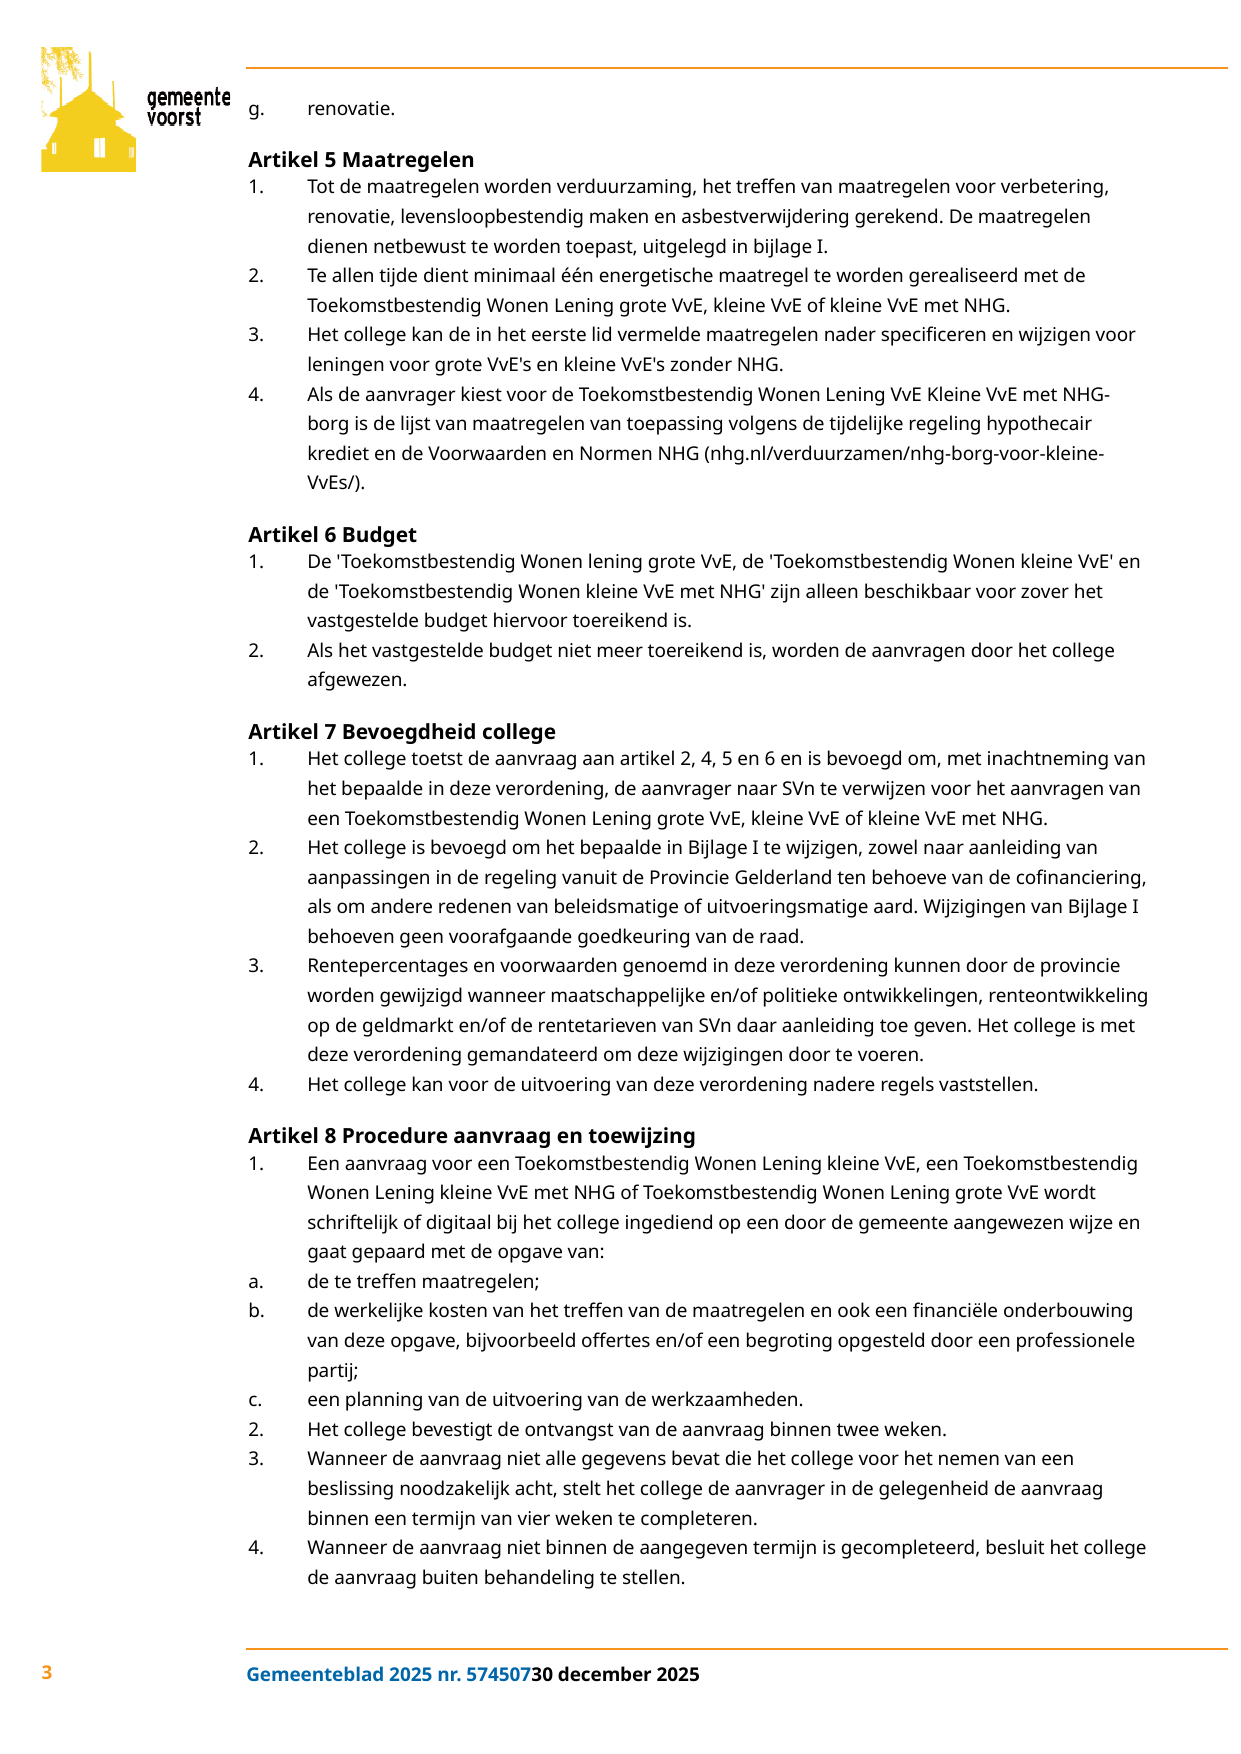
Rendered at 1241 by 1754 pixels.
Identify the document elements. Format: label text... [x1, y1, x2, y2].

text Artikel 8 Procedure aanvraag en toewijzing [248, 1121, 1152, 1150]
list Wanneer de aanvraag niet binnen de aangegeven termijn is gecompleteerd, besluit het college de aanvraag buiten behandeling te stellen. [248, 1534, 1152, 1590]
list Het college is bevoegd om het bepaalde in Bijlage I te wijzigen, zowel naar aanleiding van aanpassingen in de regeling vanuit de Provincie Gelderland ten behoeve van de cofinanciering, als om andere redenen van beleidsmatige of uitvoeringsmatige aard. Wijzigingen van Bijlage I behoeven geen voorafgaande goedkeuring van de raad. [248, 834, 1152, 949]
list de werkelijke kosten van het treffen van de maatregelen en ook een financiële onderbouwing van deze opgave, bijvoorbeeld offertes en/of een begroting opgesteld door een professionele partij; [248, 1298, 1152, 1383]
list Een aanvraag voor een Toekomstbestendig Wonen Lening kleine VvE, een Toekomstbestendig Wonen Lening kleine VvE met NHG of Toekomstbestendig Wonen Lening grote VvE wordt schriftelijk of digitaal bij het college ingediend op een door de gemeente aangewezen wijze en gaat gepaard met de opgave van: [248, 1150, 1152, 1264]
list De 'Toekomstbestendig Wonen lening grote VvE, de 'Toekomstbestendig Wonen kleine VvE' en de 'Toekomstbestendig Wonen kleine VvE met NHG' zijn alleen beschikbaar voor zover het vastgestelde budget hiervoor toereikend is. [248, 548, 1152, 633]
list Het college bevestigt de ontvangst van de aanvraag binnen twee weken. [248, 1416, 1152, 1442]
list Te allen tijde dient minimaal één energetische maatregel te worden gerealiseerd met de Toekomstbestendig Wonen Lening grote VvE, kleine VvE of kleine VvE met NHG. [248, 262, 1152, 318]
list Als het vastgestelde budget niet meer toereikend is, worden de aanvragen door het college afgewezen. [248, 637, 1152, 692]
text Artikel 5 Maatregelen [248, 145, 1152, 174]
list renovatie. [248, 95, 1152, 121]
text Artikel 7 Bevoegdheid college [248, 717, 1152, 746]
list Tot de maatregelen worden verduurzaming, het treffen van maatregelen voor verbetering, renovatie, levensloopbestendig maken en asbestverwijdering gerekend. De maatregelen dienen netbewust te worden toepast, uitgelegd in bijlage I. [248, 174, 1152, 258]
list de te treffen maatregelen; [248, 1268, 1152, 1294]
list Wanneer de aanvraag niet alle gegevens bevat die het college voor het nemen van een beslissing noodzakelijk acht, stelt het college de aanvrager in de gelegenheid de aanvraag binnen een termijn van vier weken te completeren. [248, 1446, 1152, 1531]
picture [41, 47, 231, 172]
list Het college toetst de aanvraag aan artikel 2, 4, 5 en 6 en is bevoegd om, met inachtneming van het bepaalde in deze verordening, de aanvrager naar SVn te verwijzen voor het aanvragen van een Toekomstbestendig Wonen Lening grote VvE, kleine VvE of kleine VvE met NHG. [248, 746, 1152, 830]
list Rentepercentages en voorwaarden genoemd in deze verordening kunnen door de provincie worden gewijzigd wanneer maatschappelijke en/of politieke ontwikkelingen, renteontwikkeling op de geldmarkt en/of de rentetarieven van SVn daar aanleiding toe geven. Het college is met deze verordening gemandateerd om deze wijzigingen door te voeren. [248, 953, 1152, 1067]
list Het college kan de in het eerste lid vermelde maatregelen nader specificeren en wijzigen voor leningen voor grote VvE's en kleine VvE's zonder NHG. [248, 322, 1152, 377]
text Artikel 6 Budget [248, 520, 1152, 548]
list Het college kan voor de uitvoering van deze verordening nadere regels vaststellen. [248, 1071, 1152, 1097]
list Als de aanvrager kiest voor de Toekomstbestendig Wonen Lening VvE Kleine VvE met NHG-borg is de lijst van maatregelen van toepassing volgens de tijdelijke regeling hypothecair krediet en de Voorwaarden en Normen NHG (nhg.nl/verduurzamen/nhg-borg-voor-kleine-VvEs/). [248, 381, 1152, 495]
list een planning van de uitvoering van de werkzaamheden. [248, 1386, 1152, 1412]
